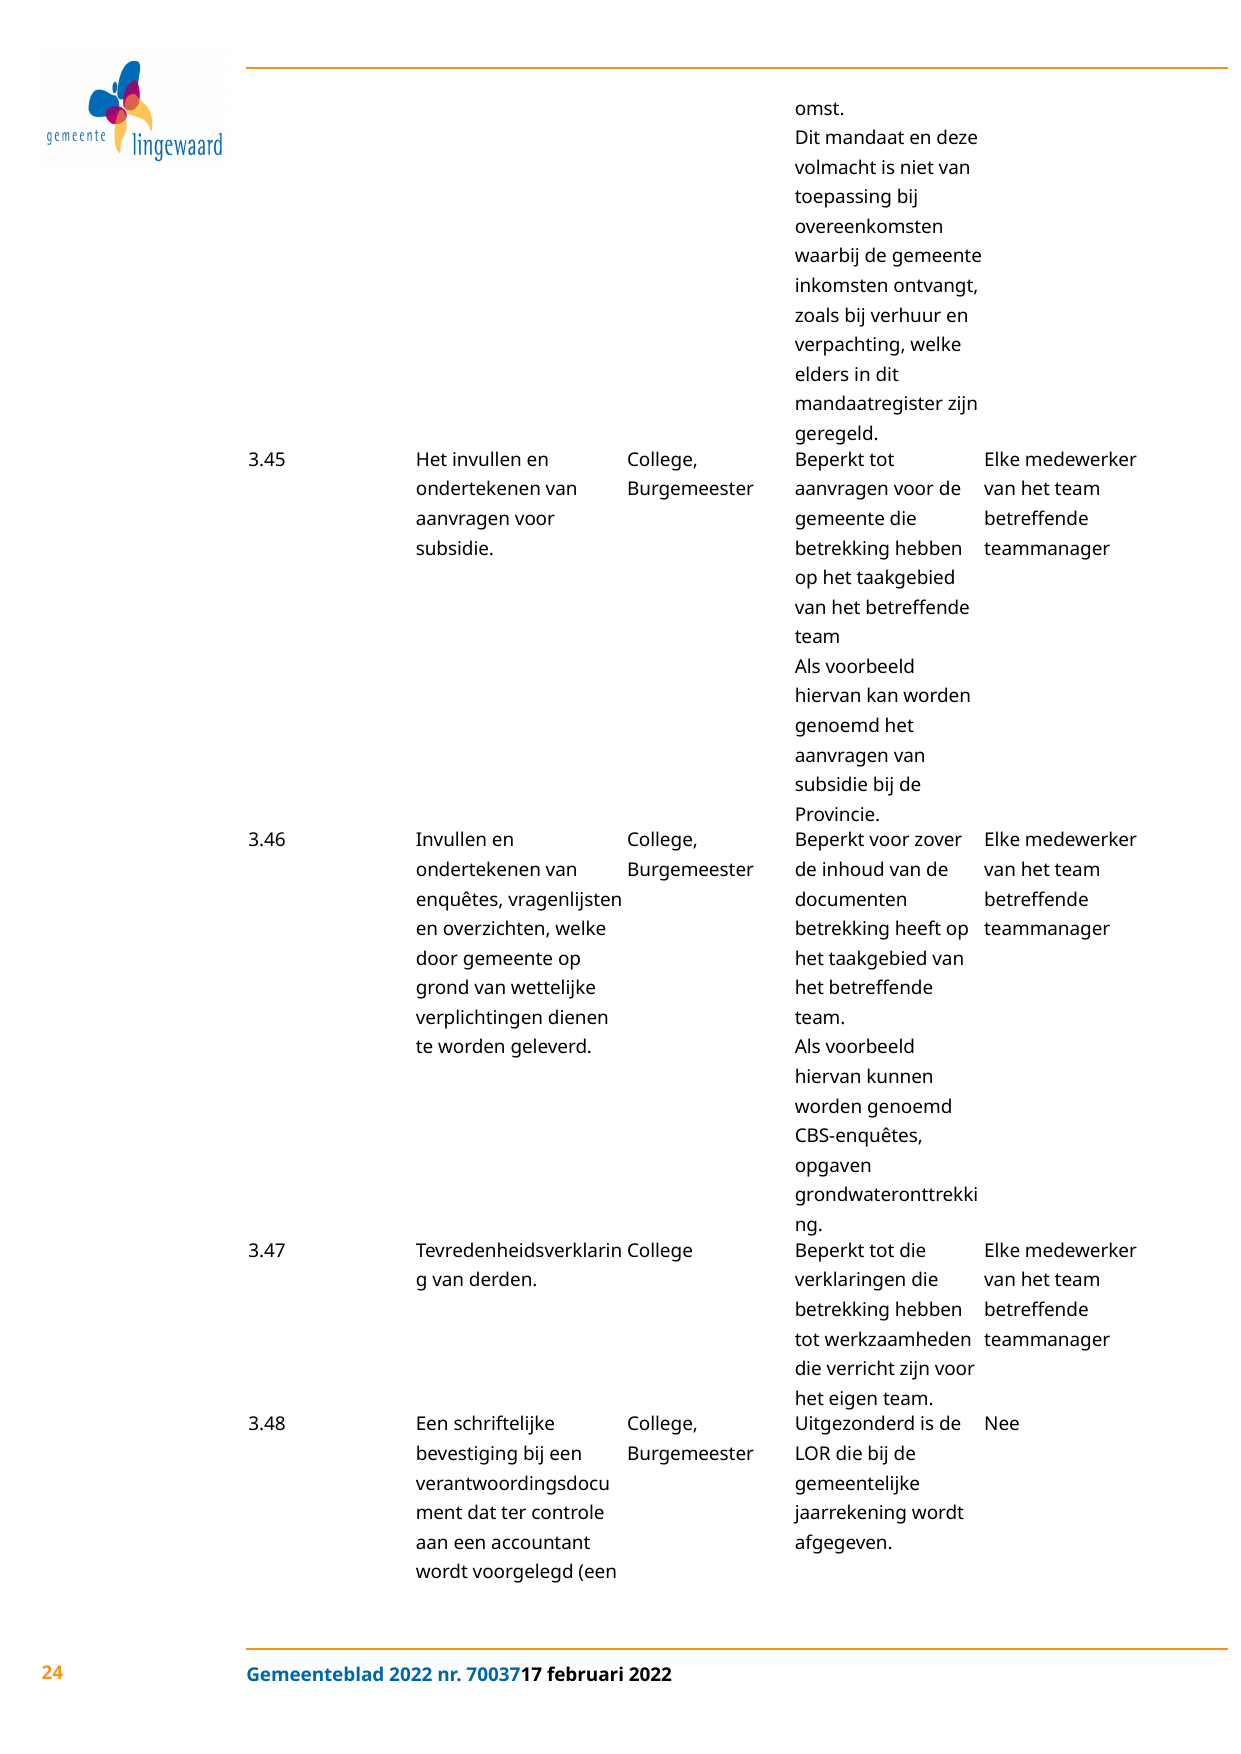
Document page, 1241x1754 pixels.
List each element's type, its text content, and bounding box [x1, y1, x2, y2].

table_cell omst. Dit mandaat en deze volmacht is niet van toepassing bij overeenkomsten waarbij de gemeente inkomsten ontvangt, zoals bij verhuur en verpachting, welke elders in dit mandaatregister zijn geregeld. [795, 95, 984, 446]
table_cell Invullen en ondertekenen van enquêtes, vragenlijsten en overzichten, welke door gemeente op grond van wettelijke verplichtingen dienen te worden geleverd. [416, 827, 627, 1237]
table_cell College, Burgemeester [627, 446, 794, 827]
table_cell 3.47 [248, 1237, 416, 1411]
table_cell 3.48 [248, 1411, 416, 1584]
table_cell [416, 95, 627, 446]
table_cell College, Burgemeester [627, 1411, 794, 1584]
table_cell Beperkt tot aanvragen voor de gemeente die betrekking hebben op het taakgebied van het betreffende team Als voorbeeld hiervan kan worden genoemd het aanvragen van subsidie bij de Provincie. [795, 446, 984, 827]
table_cell Elke medewerker van het team betreffende teammanager [984, 1237, 1152, 1411]
table_cell Een schriftelijke bevestiging bij een verantwoordingsdocument dat ter controle aan een accountant wordt voorgelegd (een [416, 1411, 627, 1584]
table_cell Elke medewerker van het team betreffende teammanager [984, 446, 1152, 827]
table_cell Beperkt tot die verklaringen die betrekking hebben tot werkzaamheden die verricht zijn voor het eigen team. [795, 1237, 984, 1411]
table_cell [627, 95, 794, 446]
table_cell College, Burgemeester [627, 827, 794, 1237]
table_cell [984, 95, 1152, 446]
table_cell Elke medewerker van het team betreffende teammanager [984, 827, 1152, 1237]
table_cell 3.45 [248, 446, 416, 827]
picture [41, 47, 231, 172]
table_cell Tevredenheidsverklaring van derden. [416, 1237, 627, 1411]
table_cell [248, 95, 416, 446]
table_cell College [627, 1237, 794, 1411]
table_cell Nee [984, 1411, 1152, 1584]
table_cell Uitgezonderd is de LOR die bij de gemeentelijke jaarrekening wordt afgegeven. [795, 1411, 984, 1584]
table_cell Beperkt voor zover de inhoud van de documenten betrekking heeft op het taakgebied van het betreffende team. Als voorbeeld hiervan kunnen worden genoemd CBS-enquêtes, opgaven grondwateronttrekking. [795, 827, 984, 1237]
table_cell Het invullen en ondertekenen van aanvragen voor subsidie. [416, 446, 627, 827]
table_cell 3.46 [248, 827, 416, 1237]
